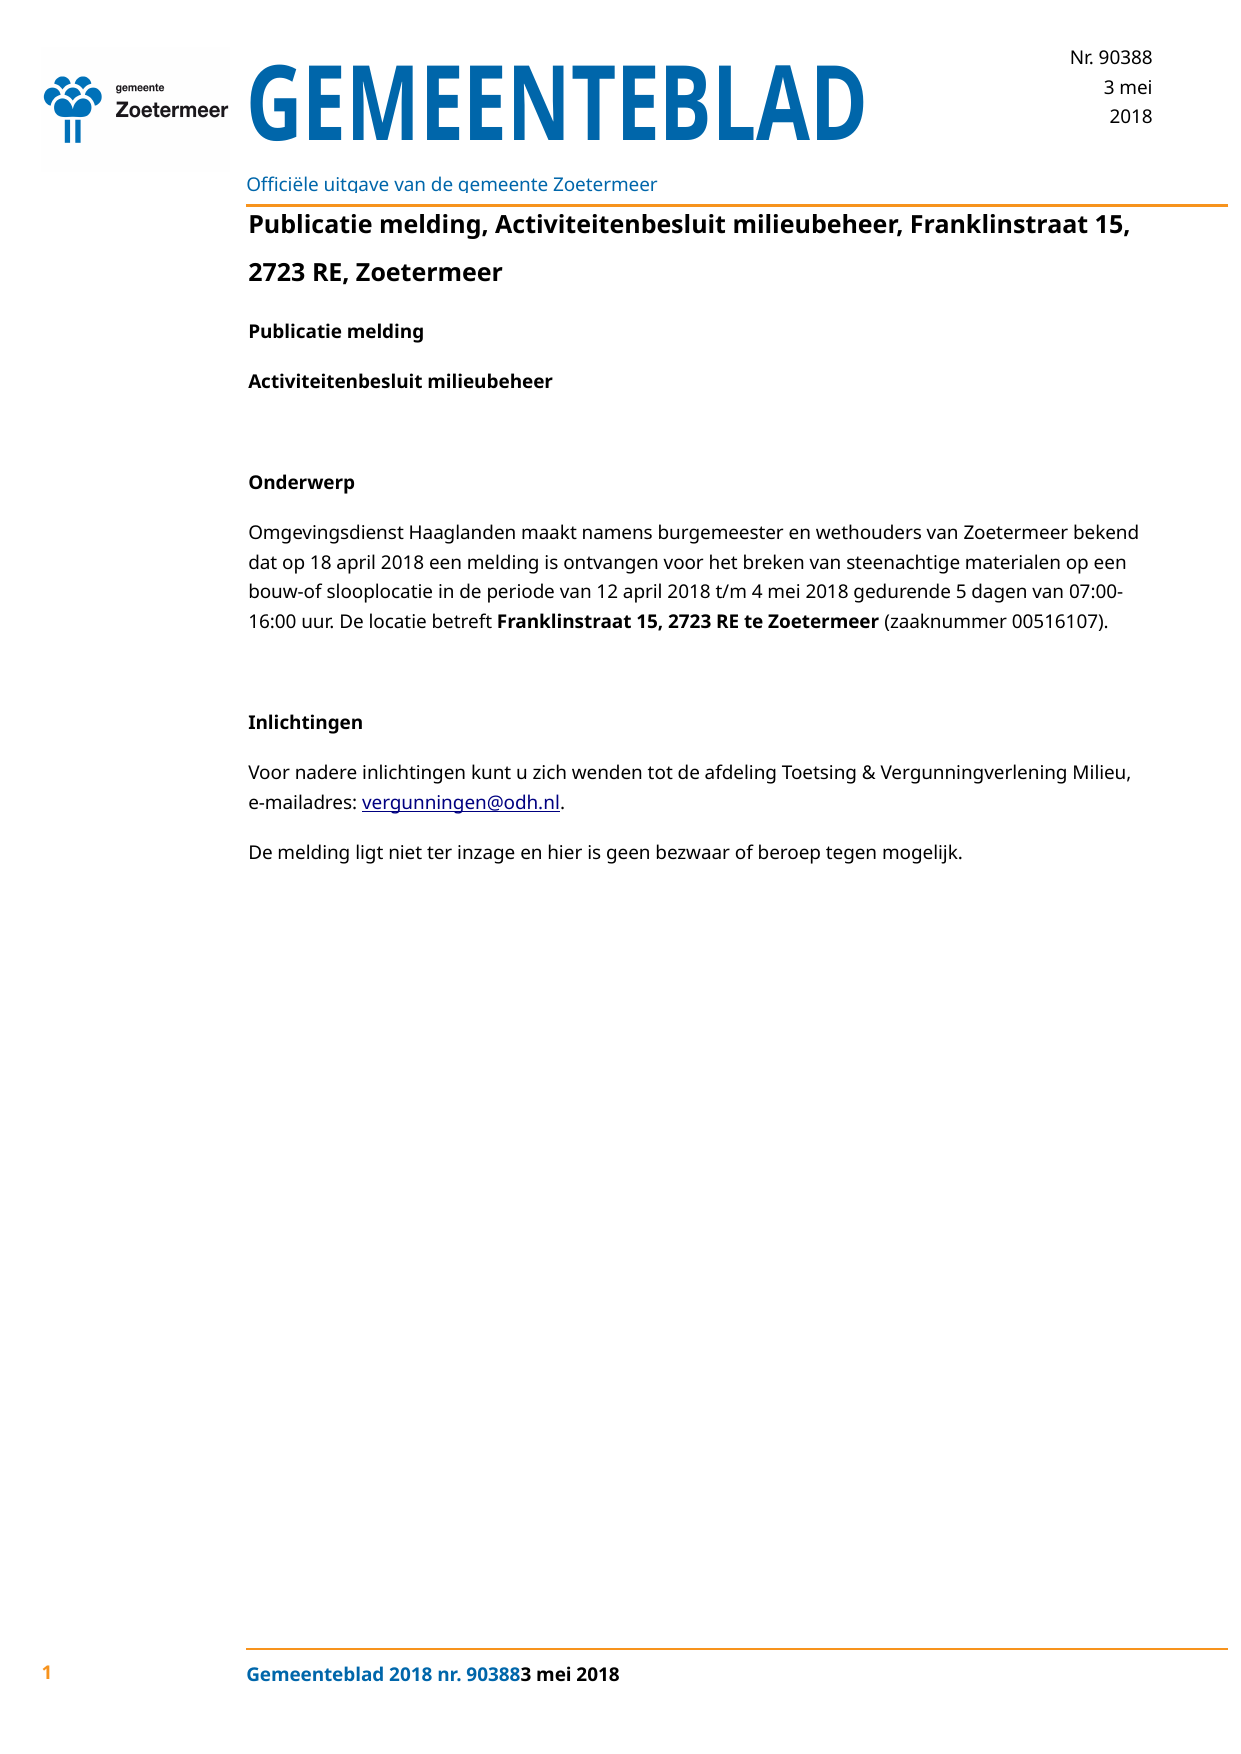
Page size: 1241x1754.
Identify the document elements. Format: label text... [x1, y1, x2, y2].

text Publicatie melding [248, 318, 1152, 344]
text De melding ligt niet ter inzage en hier is geen bezwaar of beroep tegen mogelijk. [248, 839, 1152, 865]
text Omgevingsdienst Haaglanden maakt namens burgemeester en wethouders van Zoetermeer bekend dat op 18 april 2018 een melding is ontvangen voor het breken van steenachtige materialen op een bouw-of slooplocatie in de periode van 12 april 2018 t/m 4 mei 2018 gedurende 5 dagen van 07:00-16:00 uur. De locatie betreft Franklinstraat 15, 2723 RE te Zoetermeer (zaaknummer 00516107). [248, 519, 1152, 634]
picture [41, 47, 231, 172]
text Inlichtingen [248, 709, 1152, 735]
text Activiteitenbesluit milieubeheer [248, 368, 1152, 394]
text Onderwerp [248, 469, 1152, 495]
text Voor nadere inlichtingen kunt u zich wenden tot de afdeling Toetsing & Vergunningverlening Milieu, e-mailadres: vergunningen@odh.nl. [248, 759, 1152, 815]
text Publicatie melding, Activiteitenbesluit milieubeheer, Franklinstraat 15, 2723 RE, Zoetermeer [248, 207, 1152, 288]
